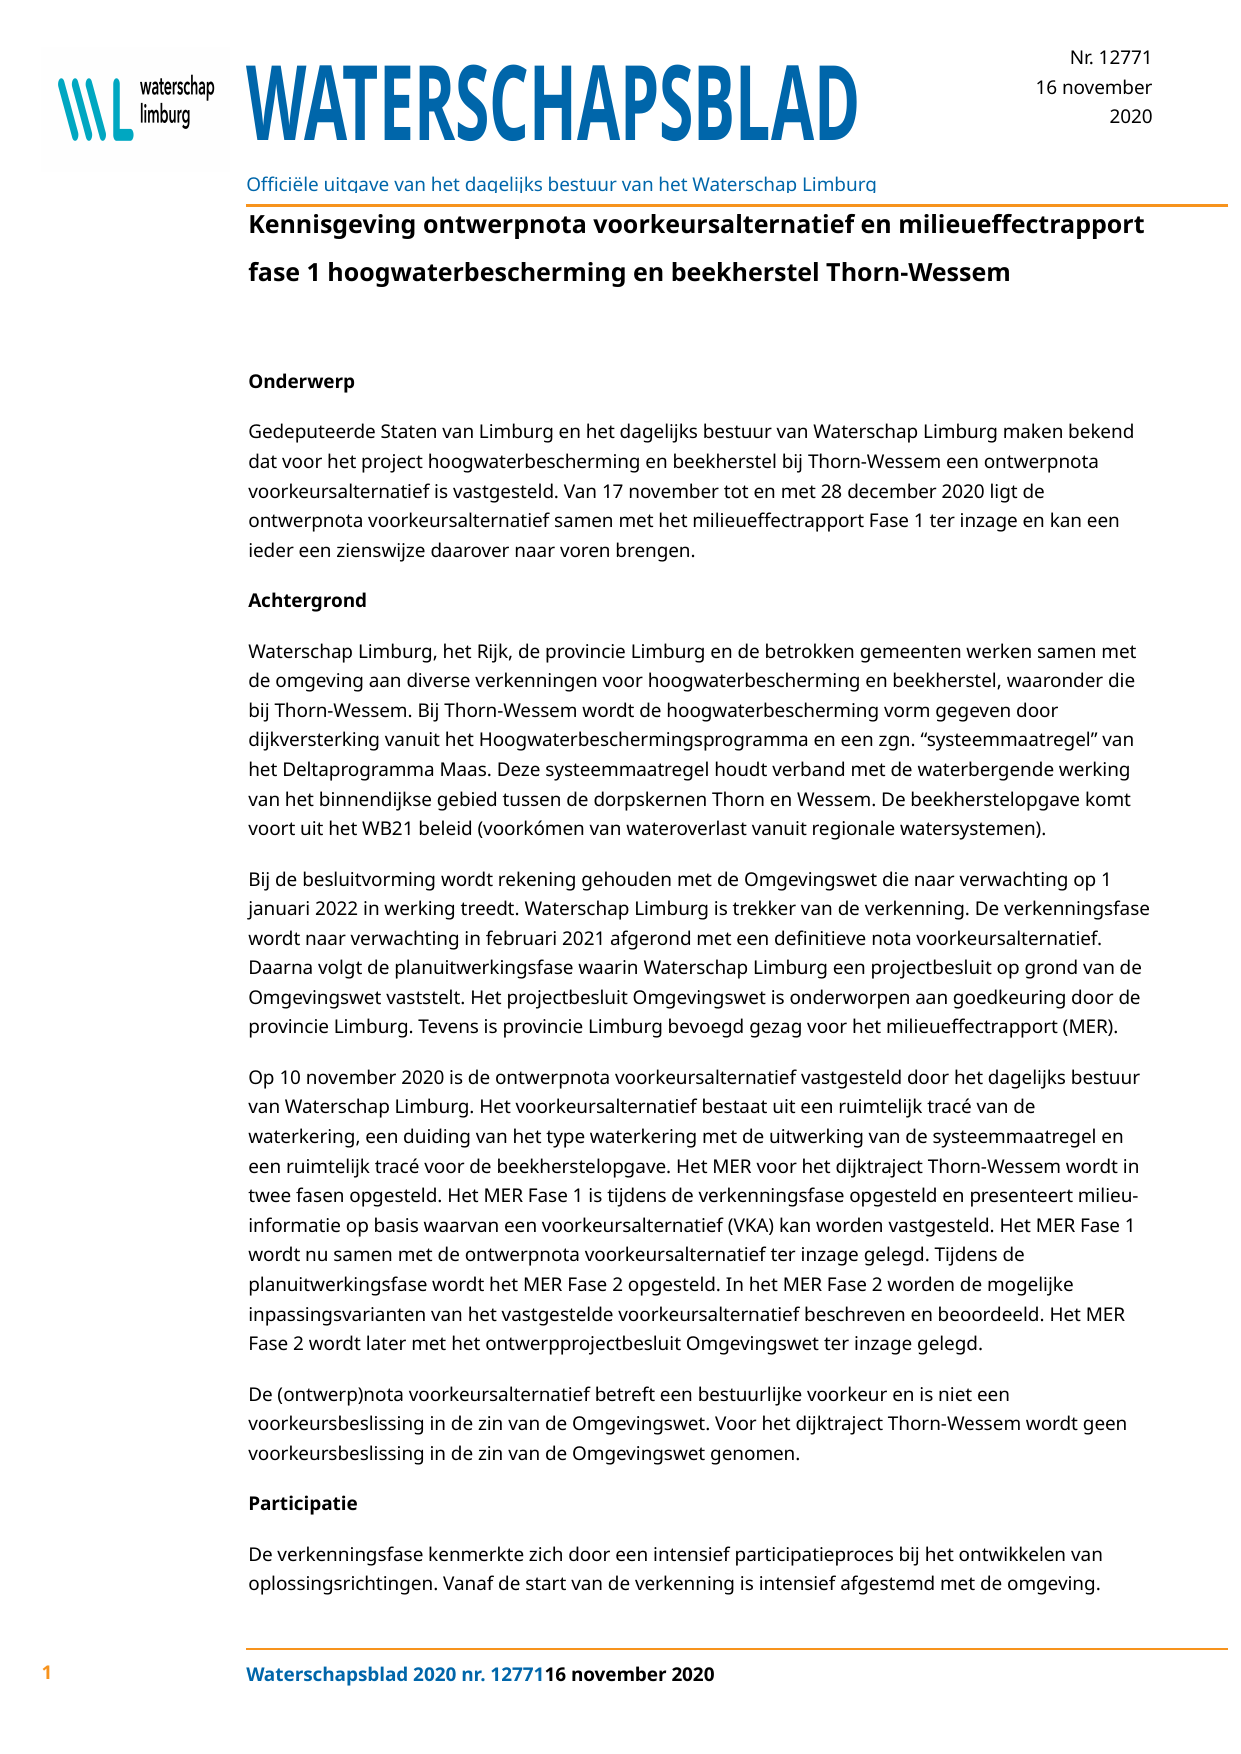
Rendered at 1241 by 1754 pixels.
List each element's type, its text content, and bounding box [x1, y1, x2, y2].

text Waterschap Limburg, het Rijk, de provincie Limburg en de betrokken gemeenten werken samen met de omgeving aan diverse verkenningen voor hoogwaterbescherming en beekherstel, waaronder die bij Thorn-Wessem. Bij Thorn-Wessem wordt de hoogwaterbescherming vorm gegeven door dijkversterking vanuit het Hoogwaterbeschermingsprogramma en een zgn. “systeemmaatregel” van het Deltaprogramma Maas. Deze systeemmaatregel houdt verband met de waterbergende werking van het binnendijkse gebied tussen de dorpskernen Thorn en Wessem. De beekherstelopgave komt voort uit het WB21 beleid (voorkómen van wateroverlast vanuit regionale watersystemen). [248, 638, 1152, 841]
text De (ontwerp)nota voorkeursalternatief betreft een bestuurlijke voorkeur en is niet een voorkeursbeslissing in de zin van de Omgevingswet. Voor het dijktraject Thorn-Wessem wordt geen voorkeursbeslissing in de zin van de Omgevingswet genomen. [248, 1381, 1152, 1466]
text Onderwerp [248, 368, 1152, 394]
text Participatie [248, 1490, 1152, 1516]
text Achtergrond [248, 587, 1152, 613]
text Bij de besluitvorming wordt rekening gehouden met de Omgevingswet die naar verwachting op 1 januari 2022 in werking treedt. Waterschap Limburg is trekker van de verkenning. De verkenningsfase wordt naar verwachting in februari 2021 afgerond met een definitieve nota voorkeursalternatief. Daarna volgt de planuitwerkingsfase waarin Waterschap Limburg een projectbesluit op grond van de Omgevingswet vaststelt. Het projectbesluit Omgevingswet is onderworpen aan goedkeuring door de provincie Limburg. Tevens is provincie Limburg bevoegd gezag voor het milieueffectrapport (MER). [248, 866, 1152, 1039]
text Kennisgeving ontwerpnota voorkeursalternatief en milieueffectrapport fase 1 hoogwaterbescherming en beekherstel Thorn-Wessem [248, 207, 1152, 288]
text Op 10 november 2020 is de ontwerpnota voorkeursalternatief vastgesteld door het dagelijks bestuur van Waterschap Limburg. Het voorkeursalternatief bestaat uit een ruimtelijk tracé van de waterkering, een duiding van het type waterkering met de uitwerking van de systeemmaatregel en een ruimtelijk tracé voor de beekherstelopgave. Het MER voor het dijktraject Thorn-Wessem wordt in twee fasen opgesteld. Het MER Fase 1 is tijdens de verkenningsfase opgesteld en presenteert milieu-informatie op basis waarvan een voorkeursalternatief (VKA) kan worden vastgesteld. Het MER Fase 1 wordt nu samen met de ontwerpnota voorkeursalternatief ter inzage gelegd. Tijdens de planuitwerkingsfase wordt het MER Fase 2 opgesteld. In het MER Fase 2 worden de mogelijke inpassingsvarianten van het vastgestelde voorkeursalternatief beschreven en beoordeeld. Het MER Fase 2 wordt later met het ontwerpprojectbesluit Omgevingswet ter inzage gelegd. [248, 1064, 1152, 1356]
picture [41, 47, 231, 172]
text De verkenningsfase kenmerkte zich door een intensief participatieproces bij het ontwikkelen van oplossingsrichtingen. Vanaf de start van de verkenning is intensief afgestemd met de omgeving. [248, 1541, 1152, 1596]
text Gedeputeerde Staten van Limburg en het dagelijks bestuur van Waterschap Limburg maken bekend dat voor het project hoogwaterbescherming en beekherstel bij Thorn-Wessem een ontwerpnota voorkeursalternatief is vastgesteld. Van 17 november tot en met 28 december 2020 ligt de ontwerpnota voorkeursalternatief samen met het milieueffectrapport Fase 1 ter inzage en kan een ieder een zienswijze daarover naar voren brengen. [248, 419, 1152, 563]
